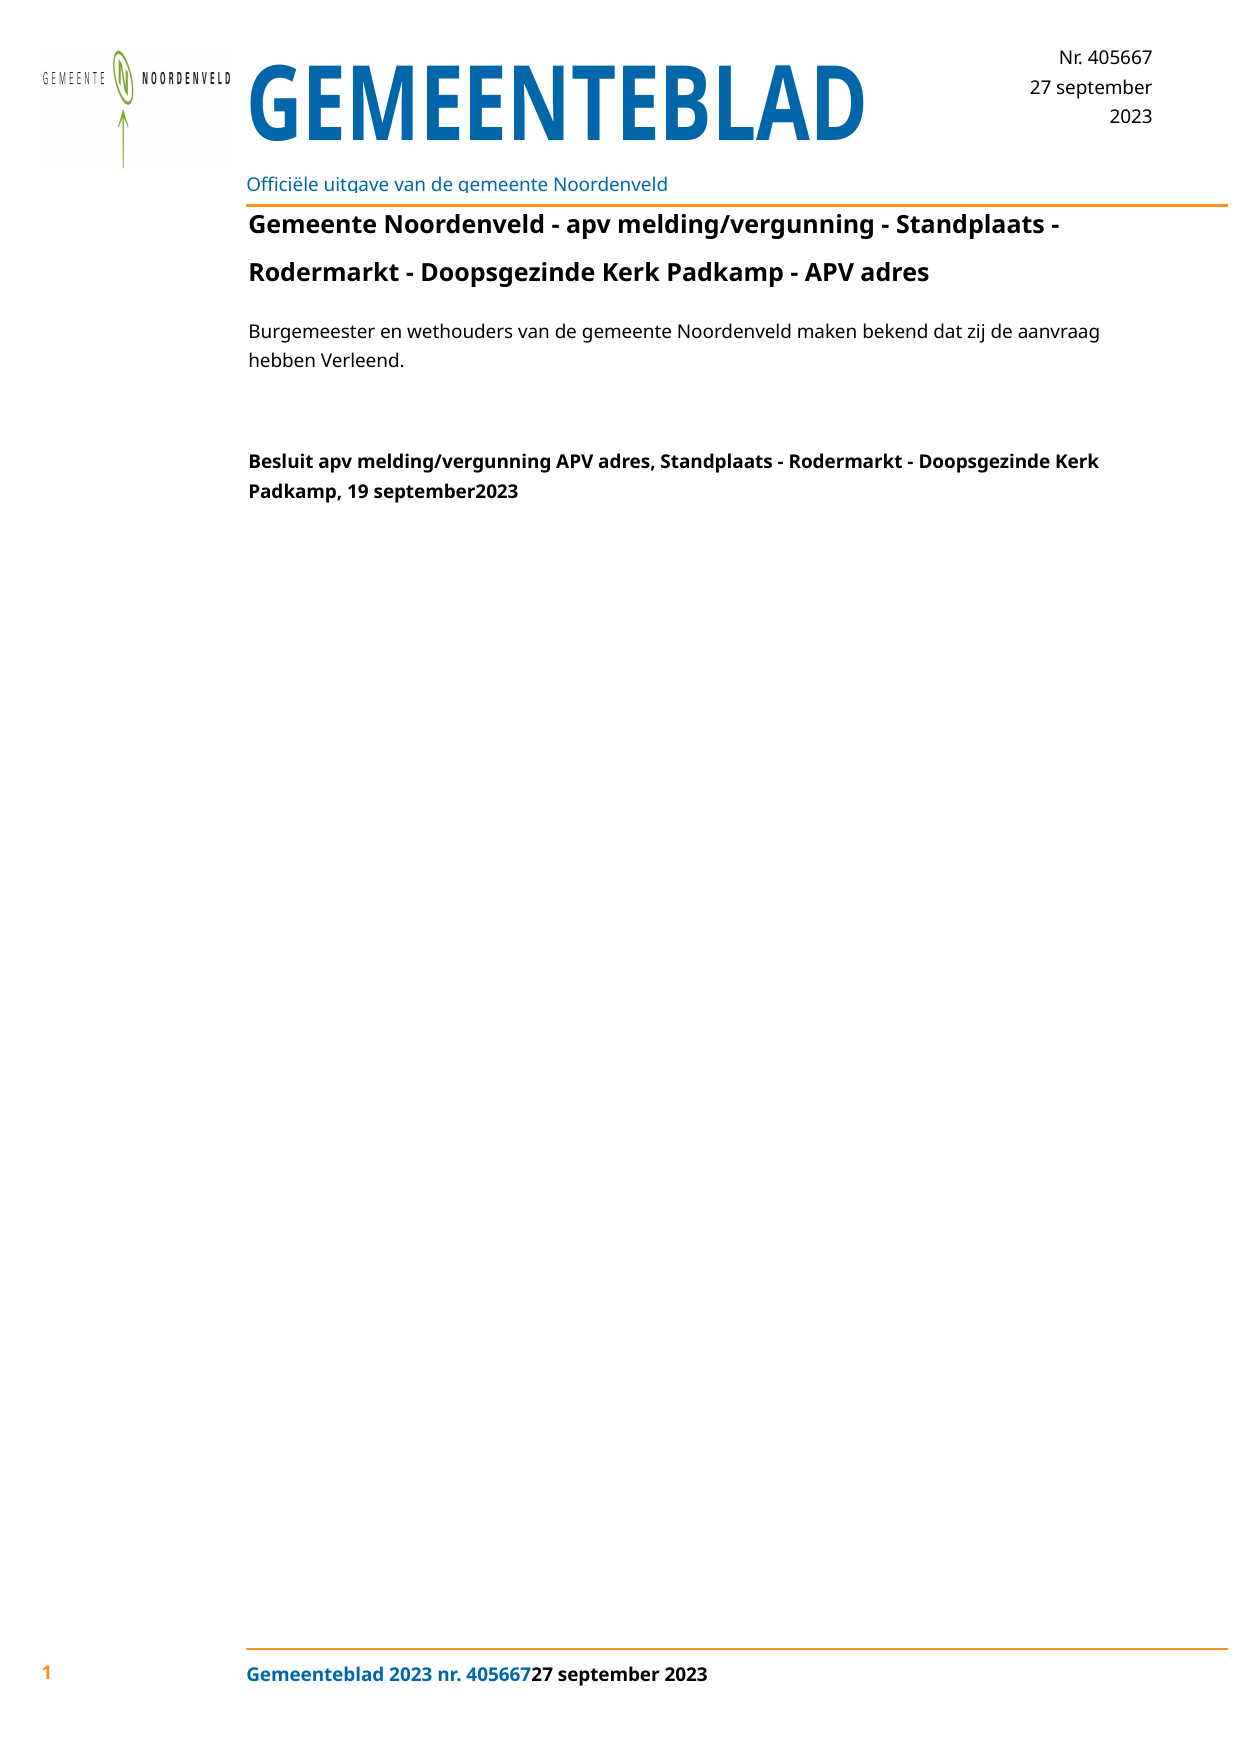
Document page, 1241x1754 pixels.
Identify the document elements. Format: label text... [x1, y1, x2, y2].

text Gemeente Noordenveld - apv melding/vergunning - Standplaats - Rodermarkt - Doopsgezinde Kerk Padkamp - APV adres [248, 207, 1152, 288]
picture [41, 47, 231, 172]
text Besluit apv melding/vergunning APV adres, Standplaats - Rodermarkt - Doopsgezinde Kerk Padkamp, 19 september2023 [248, 448, 1152, 504]
text Burgemeester en wethouders van de gemeente Noordenveld maken bekend dat zij de aanvraag hebben Verleend. [248, 318, 1152, 373]
